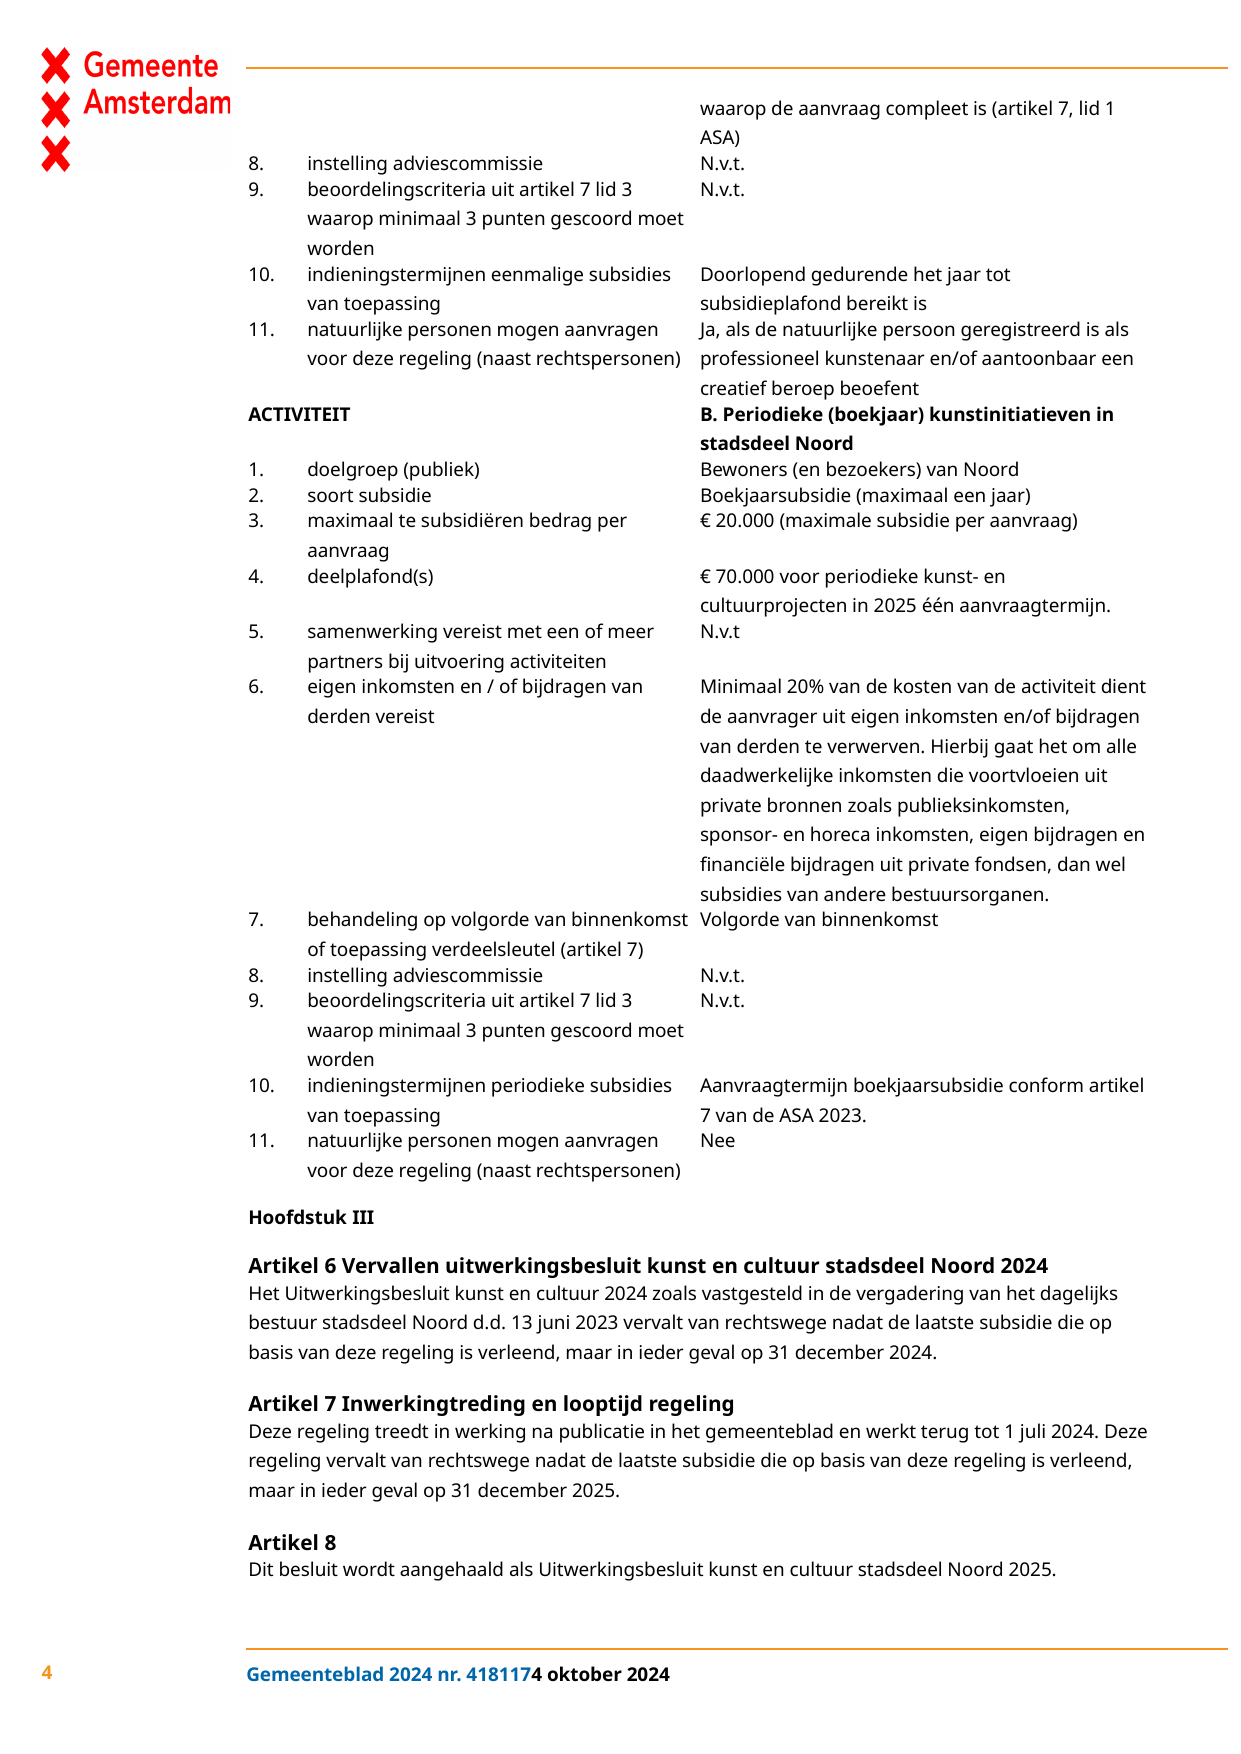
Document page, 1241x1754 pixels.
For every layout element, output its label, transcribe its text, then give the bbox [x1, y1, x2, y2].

table_cell doelgroep (publiek) [248, 456, 700, 482]
table_cell [248, 95, 700, 150]
table_cell € 20.000 (maximale subsidie per aanvraag) [700, 508, 1152, 563]
table_cell Minimaal 20% van de kosten van de activiteit dient de aanvrager uit eigen inkomsten en/of bijdragen van derden te verwerven. Hierbij gaat het om alle daadwerkelijke inkomsten die voortvloeien uit private bronnen zoals publieksinkomsten, sponsor- en horeca inkomsten, eigen bijdragen en financiële bijdragen uit private fondsen, dan wel subsidies van andere bestuursorganen. [700, 674, 1152, 906]
table_cell natuurlijke personen mogen aanvragen voor deze regeling (naast rechtspersonen) [248, 316, 700, 401]
table_cell Nee [700, 1128, 1152, 1183]
table_cell beoordelingscriteria uit artikel 7 lid 3 waarop minimaal 3 punten gescoord moet worden [248, 176, 700, 261]
table_cell beoordelingscriteria uit artikel 7 lid 3 waarop minimaal 3 punten gescoord moet worden [248, 988, 700, 1072]
table_cell Bewoners (en bezoekers) van Noord [700, 456, 1152, 482]
table_cell N.v.t. [700, 150, 1152, 176]
table_cell € 70.000 voor periodieke kunst- en cultuurprojecten in 2025 één aanvraagtermijn. [700, 563, 1152, 618]
table_cell Doorlopend gedurende het jaar tot subsidieplafond bereikt is [700, 261, 1152, 316]
table_cell deelplafond(s) [248, 563, 700, 618]
table_cell N.v.t. [700, 988, 1152, 1072]
text Dit besluit wordt aangehaald als Uitwerkingsbesluit kunst en cultuur stadsdeel Noord 2025. [248, 1556, 1152, 1582]
table_cell indieningstermijnen eenmalige subsidies van toepassing [248, 261, 700, 316]
text Artikel 7 Inwerkingtreding en looptijd regeling [248, 1389, 1152, 1418]
table_cell maximaal te subsidiëren bedrag per aanvraag [248, 508, 700, 563]
text Hoofdstuk III [248, 1202, 1152, 1231]
table_cell B. Periodieke (boekjaar) kunstinitiatieven in stadsdeel Noord [700, 401, 1152, 456]
text Artikel 6 Vervallen uitwerkingsbesluit kunst en cultuur stadsdeel Noord 2024 [248, 1252, 1152, 1280]
text Het Uitwerkingsbesluit kunst en cultuur 2024 zoals vastgesteld in de vergadering van het dagelijks bestuur stadsdeel Noord d.d. 13 juni 2023 vervalt van rechtswege nadat de laatste subsidie die op basis van deze regeling is verleend, maar in ieder geval op 31 december 2024. [248, 1280, 1152, 1365]
table_cell behandeling op volgorde van binnenkomst of toepassing verdeelsleutel (artikel 7) [248, 906, 700, 962]
table_cell samenwerking vereist met een of meer partners bij uitvoering activiteiten [248, 618, 700, 674]
table_cell Aanvraagtermijn boekjaarsubsidie conform artikel 7 van de ASA 2023. [700, 1073, 1152, 1128]
picture [41, 47, 231, 172]
table_cell natuurlijke personen mogen aanvragen voor deze regeling (naast rechtspersonen) [248, 1128, 700, 1183]
table_cell instelling adviescommissie [248, 150, 700, 176]
table_cell Volgorde van binnenkomst [700, 906, 1152, 962]
table_cell indieningstermijnen periodieke subsidies van toepassing [248, 1073, 700, 1128]
table_cell Boekjaarsubsidie (maximaal een jaar) [700, 482, 1152, 508]
table_cell soort subsidie [248, 482, 700, 508]
table_cell instelling adviescommissie [248, 962, 700, 987]
table_cell ACTIVITEIT [248, 401, 700, 456]
table_cell N.v.t. [700, 962, 1152, 987]
text Artikel 8 [248, 1528, 1152, 1556]
table_cell waarop de aanvraag compleet is (artikel 7, lid 1 ASA) [700, 95, 1152, 150]
table_cell N.v.t. [700, 176, 1152, 261]
text Deze regeling treedt in werking na publicatie in het gemeenteblad en werkt terug tot 1 juli 2024. Deze regeling vervalt van rechtswege nadat de laatste subsidie die op basis van deze regeling is verleend, maar in ieder geval op 31 december 2025. [248, 1418, 1152, 1503]
table_cell N.v.t [700, 618, 1152, 674]
table_cell eigen inkomsten en / of bijdragen van derden vereist [248, 674, 700, 906]
table_cell Ja, als de natuurlijke persoon geregistreerd is als professioneel kunstenaar en/of aantoonbaar een creatief beroep beoefent [700, 316, 1152, 401]
